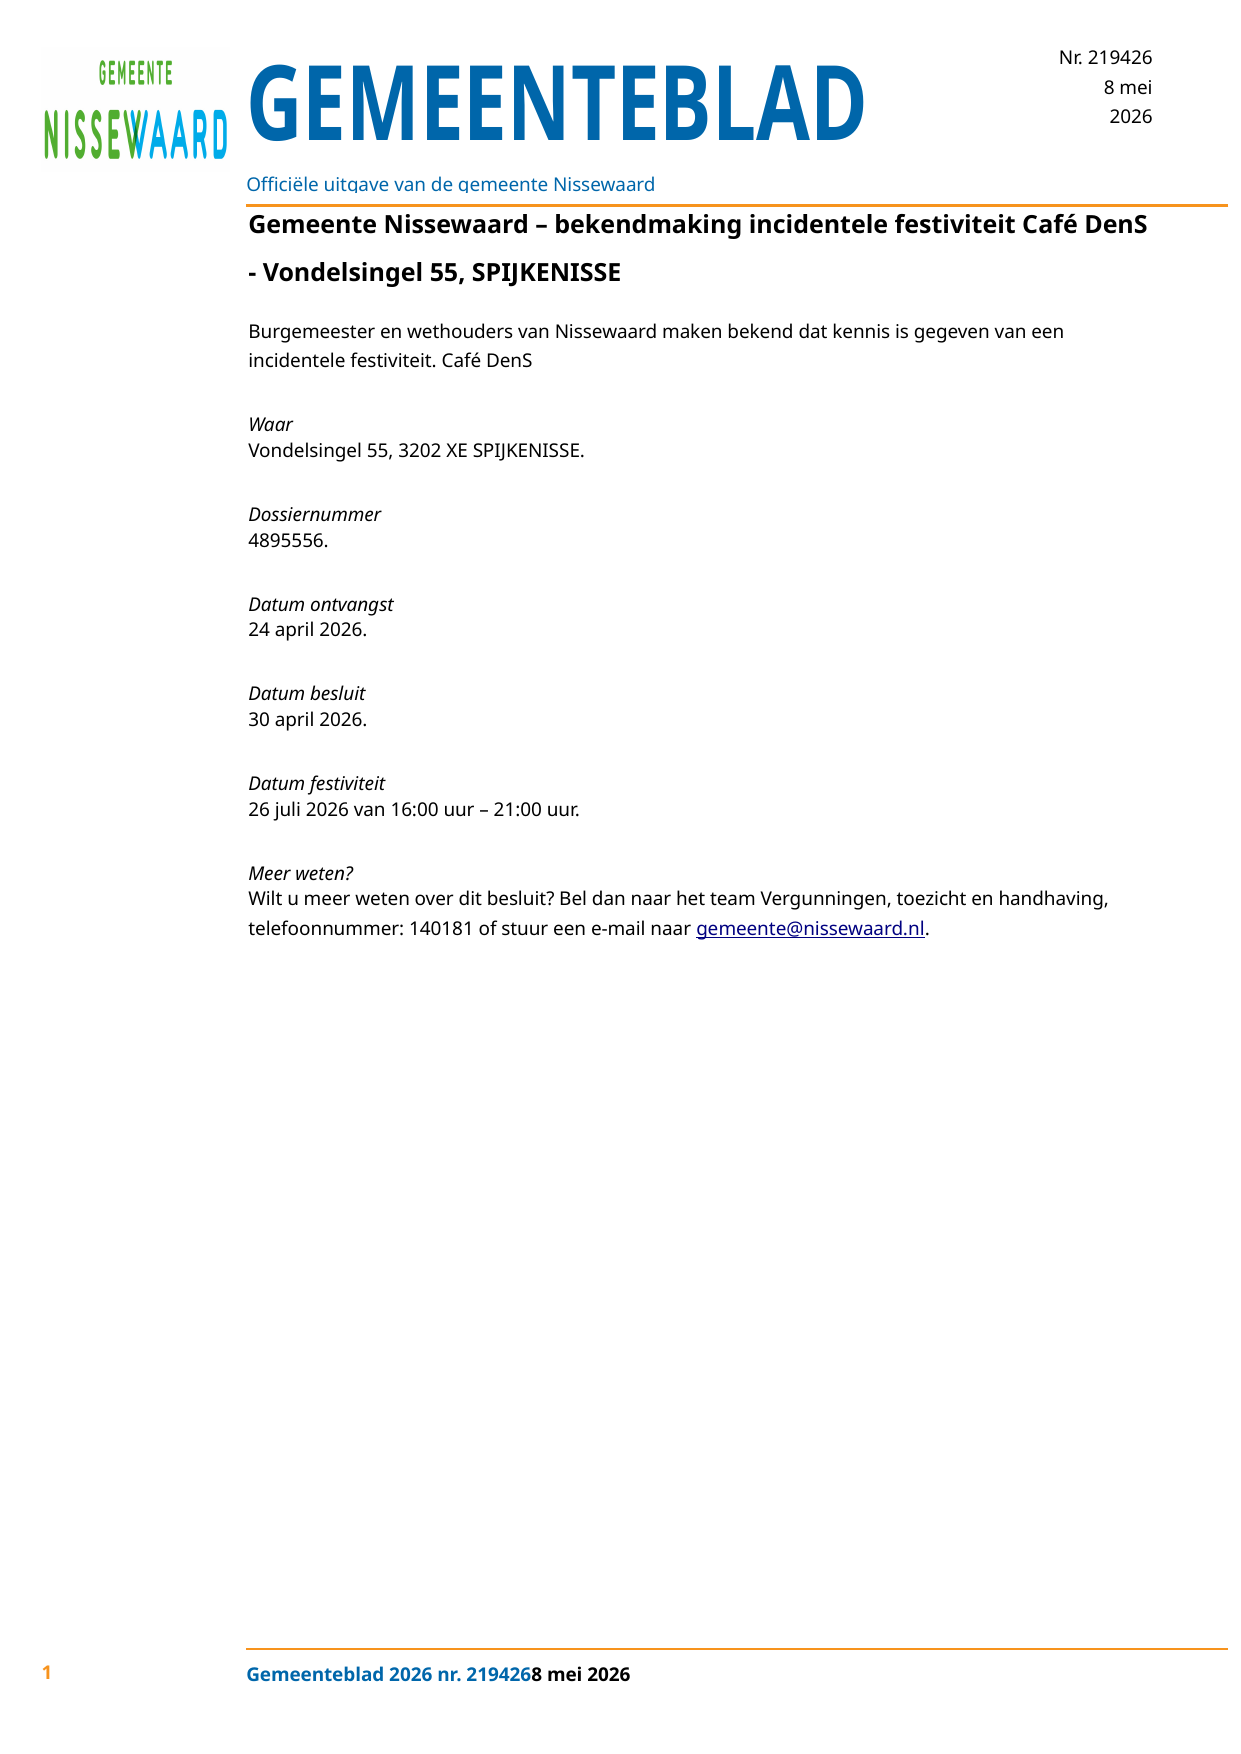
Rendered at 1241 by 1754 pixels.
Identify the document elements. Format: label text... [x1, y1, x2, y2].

text 26 juli 2026 van 16:00 uur – 21:00 uur. [248, 796, 1152, 822]
text Dossiernummer [248, 501, 1152, 527]
text 4895556. [248, 527, 1152, 553]
text Burgemeester en wethouders van Nissewaard maken bekend dat kennis is gegeven van een incidentele festiviteit. Café DenS [248, 318, 1152, 373]
text Datum ontvangst [248, 591, 1152, 617]
text Waar [248, 411, 1152, 437]
text Vondelsingel 55, 3202 XE SPIJKENISSE. [248, 437, 1152, 463]
text Datum besluit [248, 681, 1152, 706]
text 30 april 2026. [248, 706, 1152, 732]
text 24 april 2026. [248, 617, 1152, 642]
text Gemeente Nissewaard – bekendmaking incidentele festiviteit Café DenS - Vondelsingel 55, SPIJKENISSE [248, 207, 1152, 288]
text Datum festiviteit [248, 770, 1152, 796]
text Meer weten? [248, 860, 1152, 886]
text Wilt u meer weten over dit besluit? Bel dan naar het team Vergunningen, toezicht en handhaving, telefoonnummer: 140181 of stuur een e-mail naar gemeente@nissewaard.nl. [248, 886, 1152, 941]
picture [41, 47, 231, 172]
